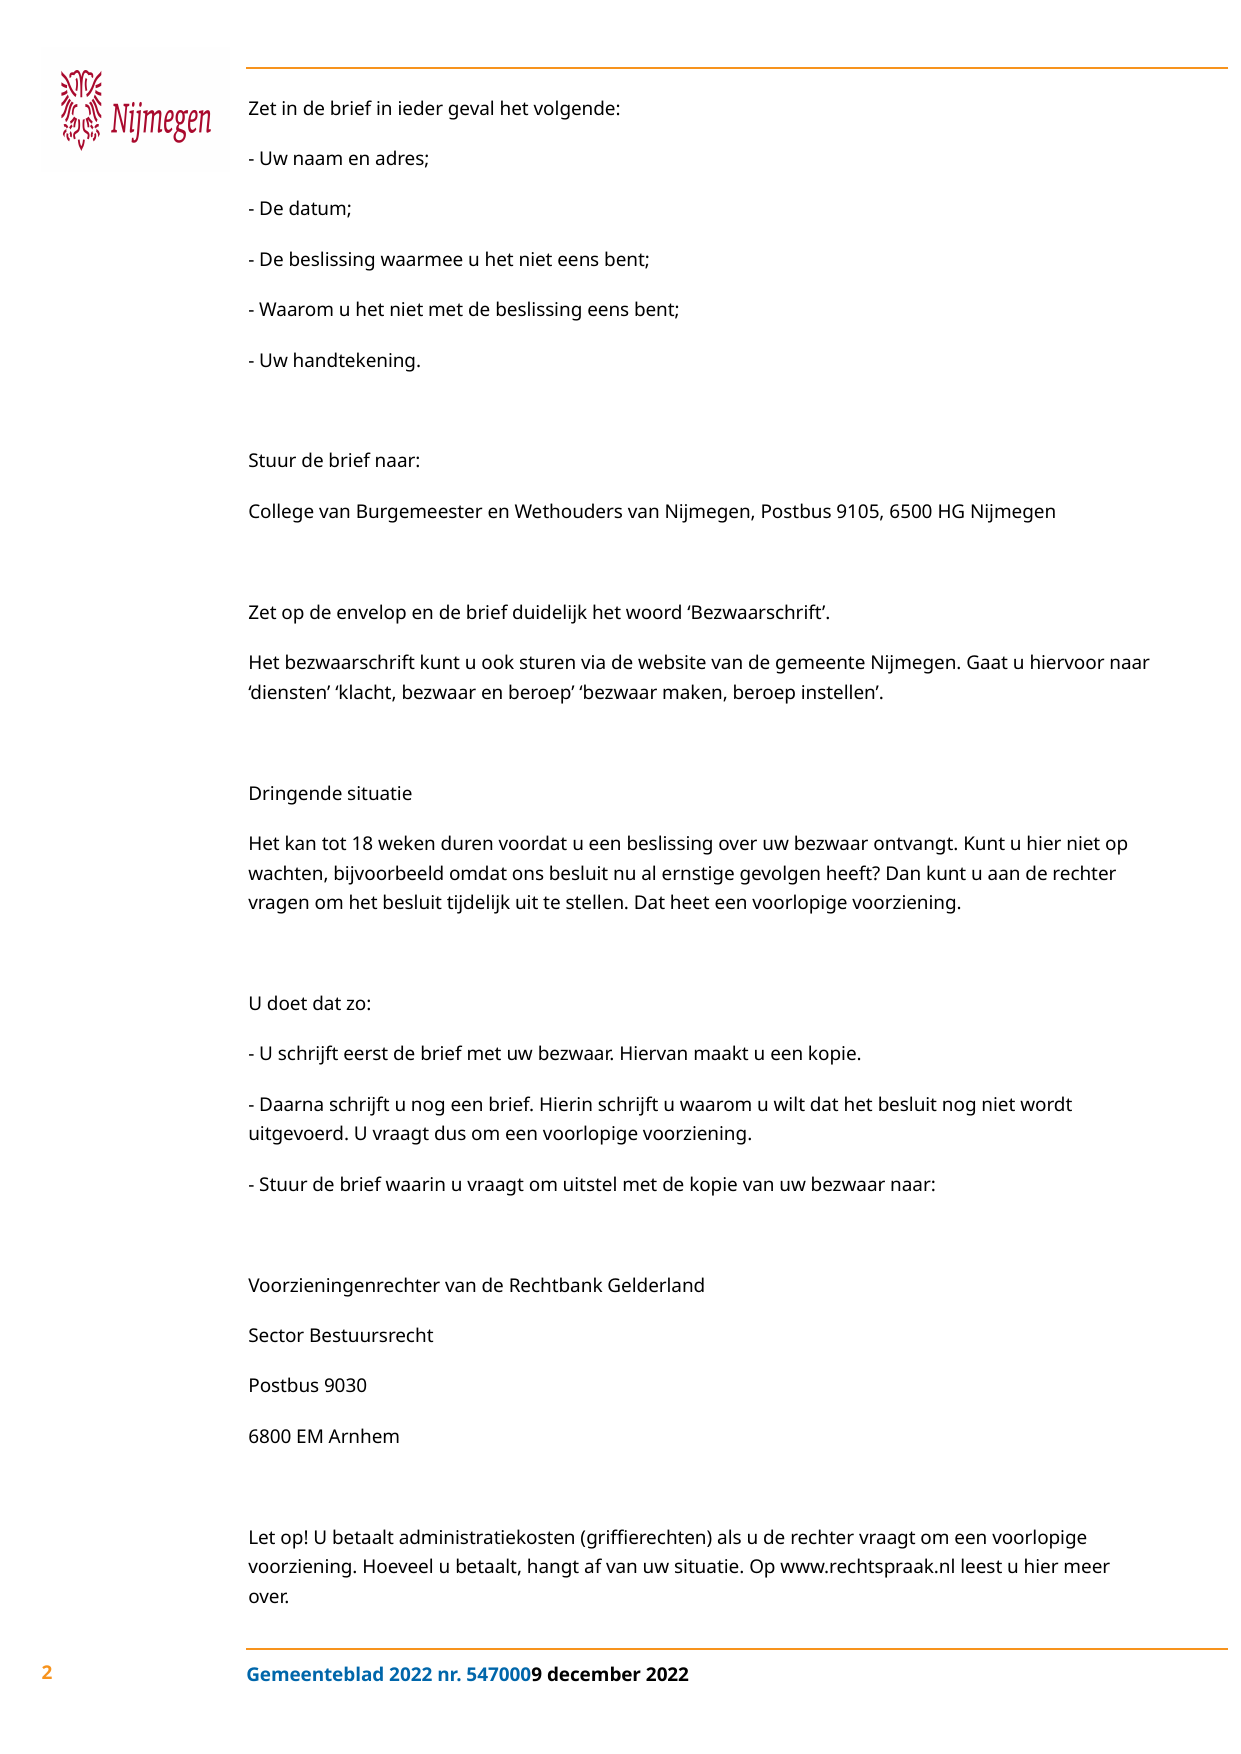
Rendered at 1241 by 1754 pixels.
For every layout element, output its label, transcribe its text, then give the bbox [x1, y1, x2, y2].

text Postbus 9030 [248, 1373, 1152, 1398]
text - U schrijft eerst de brief met uw bezwaar. Hiervan maakt u een kopie. [248, 1041, 1152, 1066]
text Stuur de brief naar: [248, 448, 1152, 473]
text College van Burgemeester en Wethouders van Nijmegen, Postbus 9105, 6500 HG Nijmegen [248, 498, 1152, 524]
text Sector Bestuursrecht [248, 1322, 1152, 1348]
text - Daarna schrijft u nog een brief. Hierin schrijft u waarom u wilt dat het besluit nog niet wordt uitgevoerd. U vraagt dus om een voorlopige voorziening. [248, 1091, 1152, 1146]
text U doet dat zo: [248, 990, 1152, 1016]
text Zet op de envelop en de brief duidelijk het woord ‘Bezwaarschrift’. [248, 599, 1152, 625]
text Voorzieningenrechter van de Rechtbank Gelderland [248, 1272, 1152, 1298]
text 6800 EM Arnhem [248, 1423, 1152, 1449]
text - Uw handtekening. [248, 347, 1152, 373]
text - Waarom u het niet met de beslissing eens bent; [248, 296, 1152, 322]
text Dringende situatie [248, 780, 1152, 806]
text - De beslissing waarmee u het niet eens bent; [248, 246, 1152, 272]
picture [41, 47, 231, 172]
text - De datum; [248, 196, 1152, 221]
text - Stuur de brief waarin u vraagt om uitstel met de kopie van uw bezwaar naar: [248, 1171, 1152, 1197]
text - Uw naam en adres; [248, 145, 1152, 171]
text Het kan tot 18 weken duren voordat u een beslissing over uw bezwaar ontvangt. Kunt u hier niet op wachten, bijvoorbeeld omdat ons besluit nu al ernstige gevolgen heeft? Dan kunt u aan de rechter vragen om het besluit tijdelijk uit te stellen. Dat heet een voorlopige voorziening. [248, 830, 1152, 915]
text Het bezwaarschrift kunt u ook sturen via de website van de gemeente Nijmegen. Gaat u hiervoor naar ‘diensten’ ‘klacht, bezwaar en beroep’ ‘bezwaar maken, beroep instellen’. [248, 649, 1152, 705]
text Let op! U betaalt administratiekosten (griffierechten) als u de rechter vraagt om een voorlopige voorziening. Hoeveel u betaalt, hangt af van uw situatie. Op www.rechtspraak.nl leest u hier meer over. [248, 1524, 1152, 1609]
text Zet in de brief in ieder geval het volgende: [248, 95, 1152, 121]
